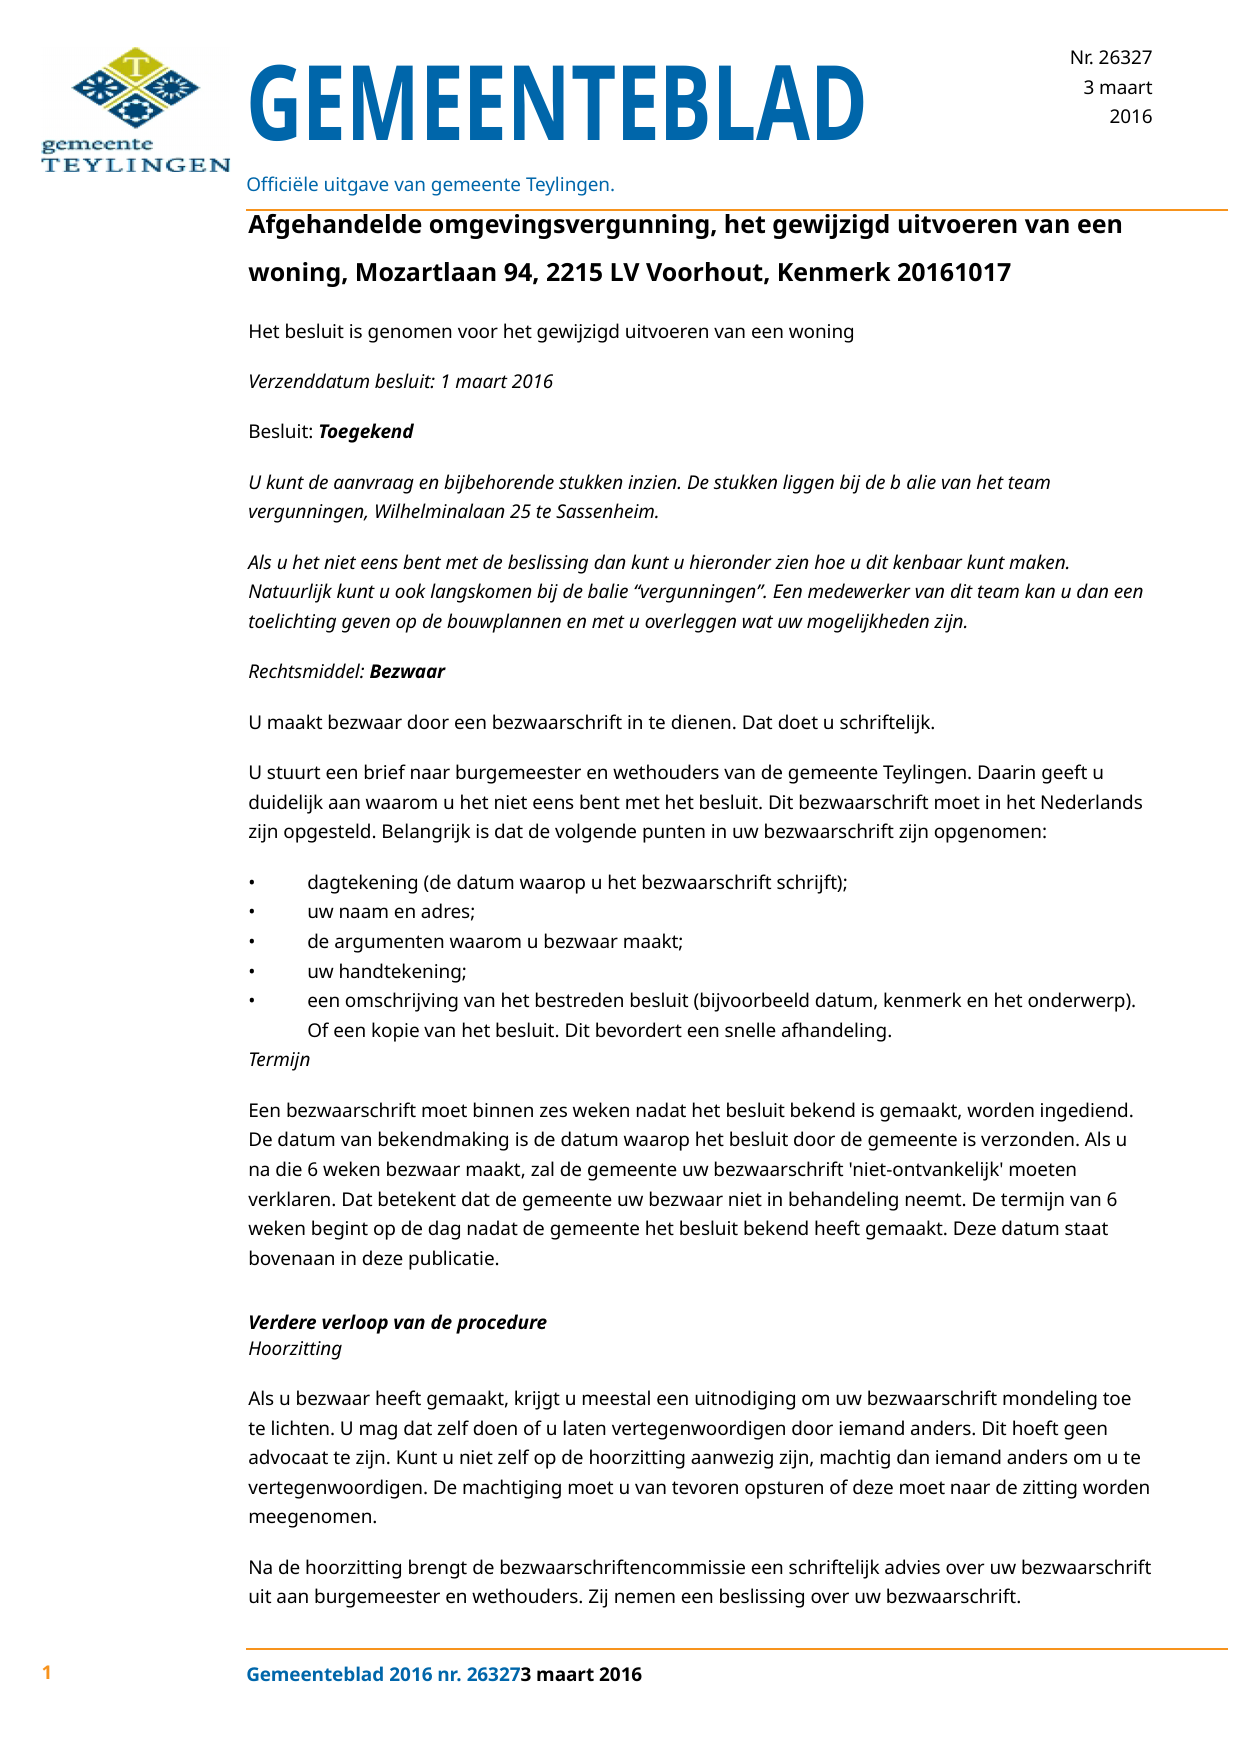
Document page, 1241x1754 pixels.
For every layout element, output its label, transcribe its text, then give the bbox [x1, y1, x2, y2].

list een omschrijving van het bestreden besluit (bijvoorbeeld datum, kenmerk en het onderwerp). Of een kopie van het besluit. Dit bevordert een snelle afhandeling. [248, 987, 1152, 1043]
text Als u het niet eens bent met de beslissing dan kunt u hieronder zien hoe u dit kenbaar kunt maken. Natuurlijk kunt u ook langskomen bij de balie “vergunningen”. Een medewerker van dit team kan u dan een toelichting geven op de bouwplannen en met u overleggen wat uw mogelijkheden zijn. [248, 549, 1152, 634]
text Als u bezwaar heeft gemaakt, krijgt u meestal een uitnodiging om uw bezwaarschrift mondeling toe te lichten. U mag dat zelf doen of u laten vertegenwoordigen door iemand anders. Dit hoeft geen advocaat te zijn. Kunt u niet zelf op de hoorzitting aanwezig zijn, machtig dan iemand anders om u te vertegenwoordigen. De machtiging moet u van tevoren opsturen of deze moet naar de zitting worden meegenomen. [248, 1385, 1152, 1529]
picture [41, 47, 231, 172]
list dagtekening (de datum waarop u het bezwaarschrift schrijft); [248, 869, 1152, 895]
text Rechtsmiddel: Bezwaar [248, 659, 1152, 684]
text Termijn [248, 1047, 1152, 1072]
text Een bezwaarschrift moet binnen zes weken nadat het besluit bekend is gemaakt, worden ingediend. De datum van bekendmaking is de datum waarop het besluit door de gemeente is verzonden. Als u na die 6 weken bezwaar maakt, zal de gemeente uw bezwaarschrift 'niet-ontvankelijk' moeten verklaren. Dat betekent dat de gemeente uw bezwaar niet in behandeling neemt. De termijn van 6 weken begint op de dag nadat de gemeente het besluit bekend heeft gemaakt. Deze datum staat bovenaan in deze publicatie. [248, 1097, 1152, 1271]
list uw handtekening; [248, 958, 1152, 984]
text Het besluit is genomen voor het gewijzigd uitvoeren van een woning [248, 318, 1152, 344]
text Verdere verloop van de procedure [248, 1309, 1152, 1335]
text U kunt de aanvraag en bijbehorende stukken inzien. De stukken liggen bij de b alie van het team vergunningen, Wilhelminalaan 25 te Sassenheim. [248, 469, 1152, 524]
list de argumenten waarom u bezwaar maakt; [248, 928, 1152, 954]
text Besluit: Toegekend [248, 419, 1152, 444]
list uw naam en adres; [248, 899, 1152, 924]
text Verzenddatum besluit: 1 maart 2016 [248, 368, 1152, 394]
text Hoorzitting [248, 1335, 1152, 1360]
text Afgehandelde omgevingsvergunning, het gewijzigd uitvoeren van een woning, Mozartlaan 94, 2215 LV Voorhout, Kenmerk 20161017 [248, 211, 1152, 288]
text U maakt bezwaar door een bezwaarschrift in te dienen. Dat doet u schriftelijk. [248, 709, 1152, 735]
text U stuurt een brief naar burgemeester en wethouders van de gemeente Teylingen. Daarin geeft u duidelijk aan waarom u het niet eens bent met het besluit. Dit bezwaarschrift moet in het Nederlands zijn opgesteld. Belangrijk is dat de volgende punten in uw bezwaarschrift zijn opgenomen: [248, 759, 1152, 844]
text Na de hoorzitting brengt de bezwaarschriftencommissie een schriftelijk advies over uw bezwaarschrift uit aan burgemeester en wethouders. Zij nemen een beslissing over uw bezwaarschrift. [248, 1554, 1152, 1609]
